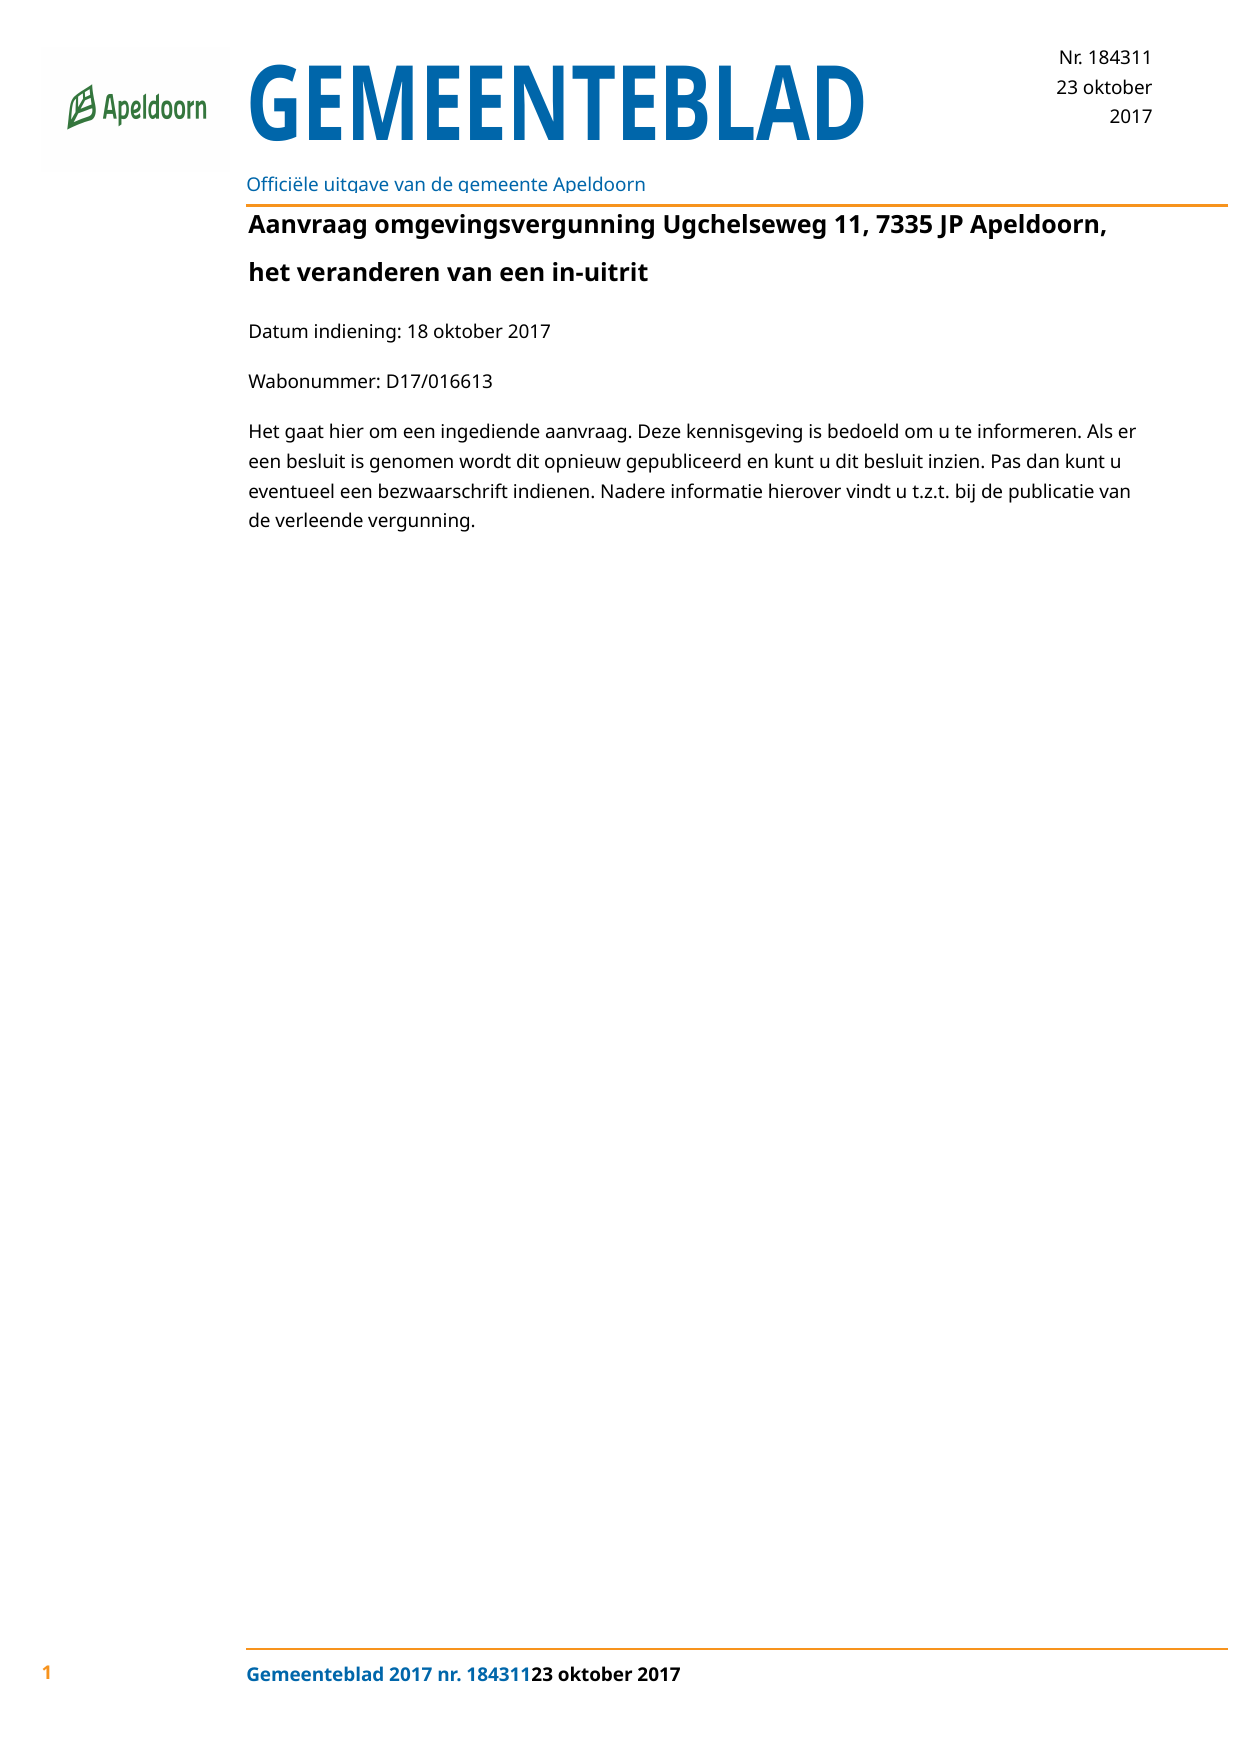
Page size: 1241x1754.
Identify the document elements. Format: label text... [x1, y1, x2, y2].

text Datum indiening: 18 oktober 2017 [248, 318, 1152, 344]
text Wabonummer: D17/016613 [248, 368, 1152, 394]
text Aanvraag omgevingsvergunning Ugchelseweg 11, 7335 JP Apeldoorn, het veranderen van een in-uitrit [248, 207, 1152, 288]
text Het gaat hier om een ingediende aanvraag. Deze kennisgeving is bedoeld om u te informeren. Als er een besluit is genomen wordt dit opnieuw gepubliceerd en kunt u dit besluit inzien. Pas dan kunt u eventueel een bezwaarschrift indienen. Nadere informatie hierover vindt u t.z.t. bij de publicatie van de verleende vergunning. [248, 419, 1152, 533]
picture [41, 47, 231, 172]
